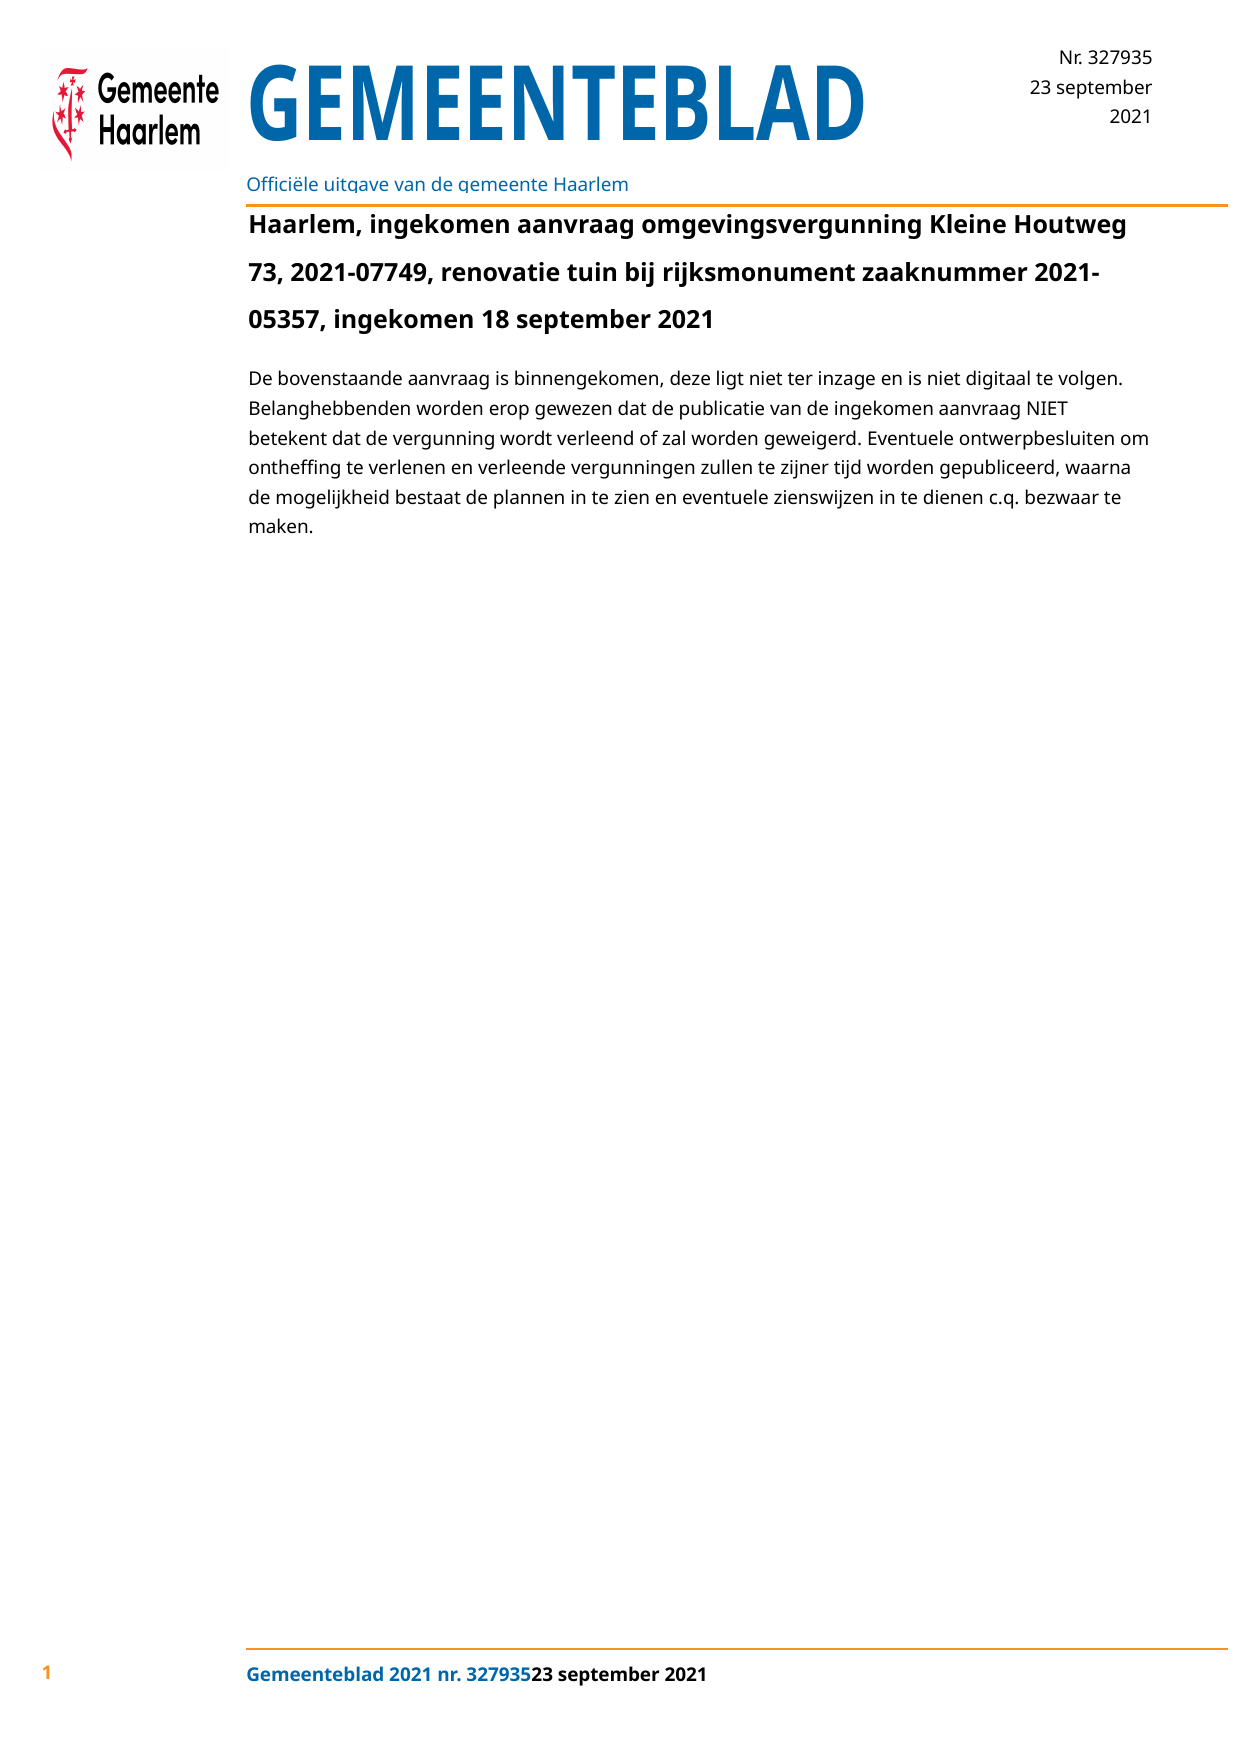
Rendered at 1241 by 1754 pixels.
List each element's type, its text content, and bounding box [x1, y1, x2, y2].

picture [41, 47, 231, 172]
text Haarlem, ingekomen aanvraag omgevingsvergunning Kleine Houtweg 73, 2021-07749, renovatie tuin bij rijksmonument zaaknummer 2021-05357, ingekomen 18 september 2021 [248, 207, 1152, 336]
text De bovenstaande aanvraag is binnengekomen, deze ligt niet ter inzage en is niet digitaal te volgen. Belanghebbenden worden erop gewezen dat de publicatie van de ingekomen aanvraag NIET betekent dat de vergunning wordt verleend of zal worden geweigerd. Eventuele ontwerpbesluiten om ontheffing te verlenen en verleende vergunningen zullen te zijner tijd worden gepubliceerd, waarna de mogelijkheid bestaat de plannen in te zien en eventuele zienswijzen in te dienen c.q. bezwaar te maken. [248, 366, 1152, 539]
